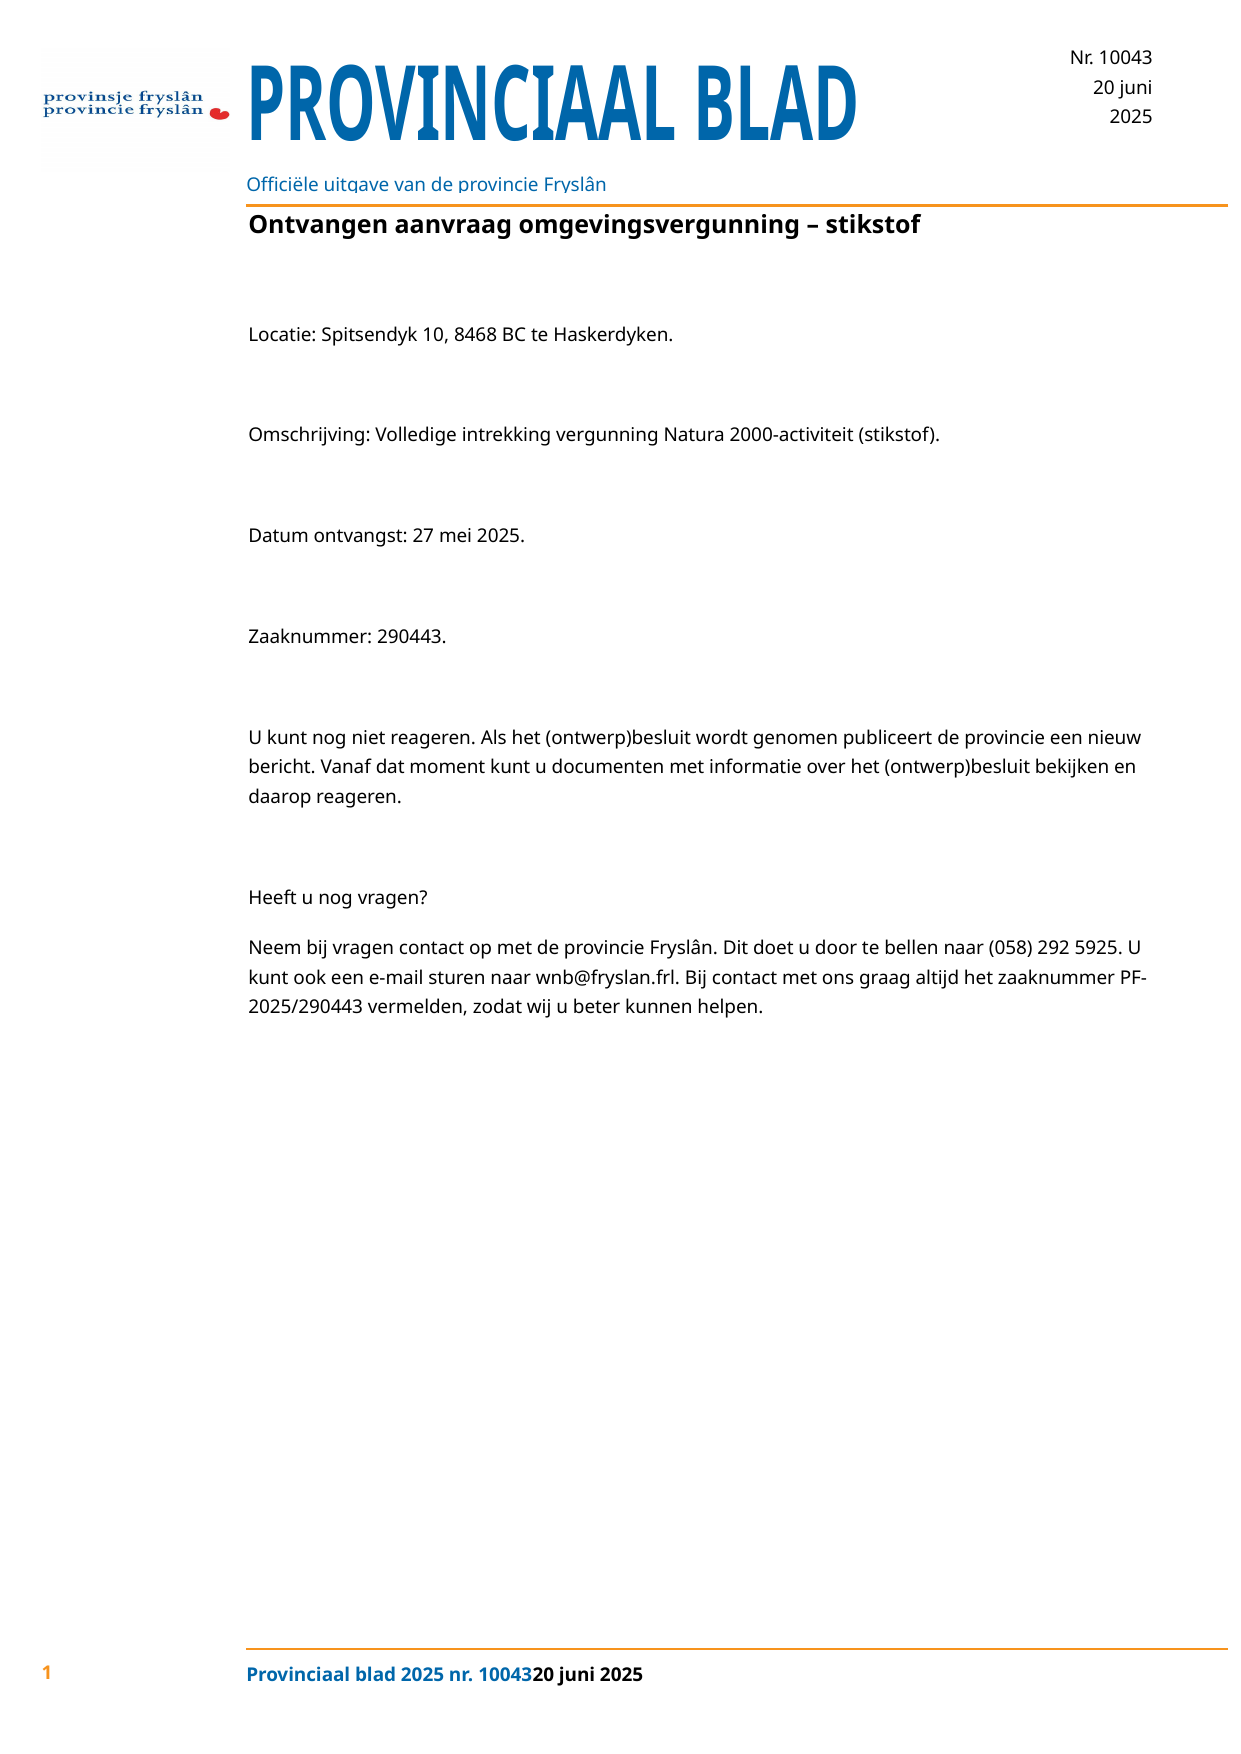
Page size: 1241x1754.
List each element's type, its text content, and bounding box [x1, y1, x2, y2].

text U kunt nog niet reageren. Als het (ontwerp)besluit wordt genomen publiceert de provincie een nieuw bericht. Vanaf dat moment kunt u documenten met informatie over het (ontwerp)besluit bekijken en daarop reageren. [248, 724, 1152, 809]
text Locatie: Spitsendyk 10, 8468 BC te Haskerdyken. [248, 321, 1152, 346]
text Zaaknummer: 290443. [248, 623, 1152, 649]
text Omschrijving: Volledige intrekking vergunning Natura 2000-activiteit (stikstof). [248, 422, 1152, 447]
text Datum ontvangst: 27 mei 2025. [248, 522, 1152, 548]
text Heeft u nog vragen? [248, 884, 1152, 910]
text Neem bij vragen contact op met de provincie Fryslân. Dit doet u door te bellen naar (058) 292 5925. U kunt ook een e-mail sturen naar wnb@fryslan.frl. Bij contact met ons graag altijd het zaaknummer PF-2025/290443 vermelden, zodat wij u beter kunnen helpen. [248, 934, 1152, 1019]
picture [41, 47, 231, 172]
text Ontvangen aanvraag omgevingsvergunning – stikstof [248, 207, 1152, 241]
